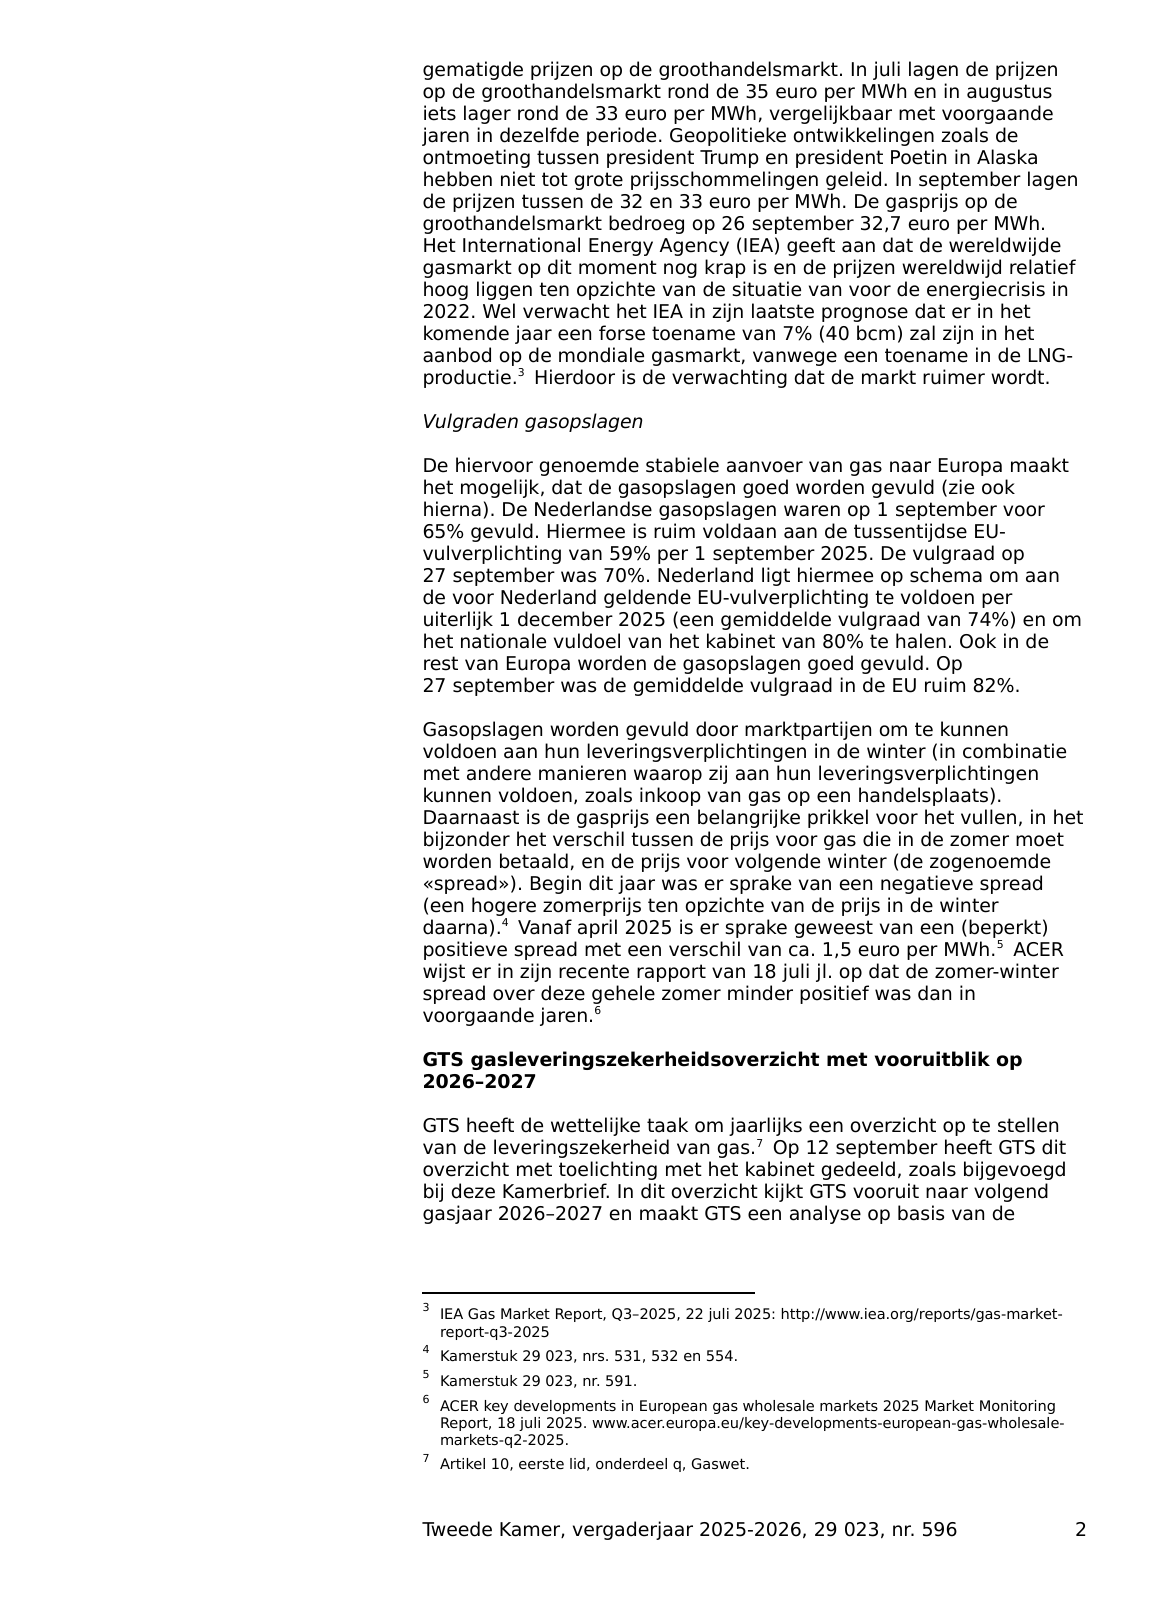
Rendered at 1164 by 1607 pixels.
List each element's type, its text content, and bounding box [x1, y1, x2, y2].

subtitle Vulgraden gasopslagen [422, 411, 1087, 433]
text GTS heeft de wettelijke taak om jaarlijks een overzicht op te stellen van de leveringszekerheid van gas. Op 12 september heeft GTS dit overzicht met toelichting met het kabinet gedeeld, zoals bijgevoegd bij deze Kamerbrief. In dit overzicht kijkt GTS vooruit naar volgend gasjaar 2026–2027 en maakt GTS een analyse op basis van de [422, 1115, 1087, 1225]
text ACER key developments in European gas wholesale markets 2025 Market Monitoring Report, 18 juli 2025. www.acer.europa.eu/key-developments-european-gas-wholesale-markets-q2-2025. [422, 1393, 1087, 1449]
text Artikel 10, eerste lid, onderdeel q, Gaswet. [422, 1452, 1087, 1474]
subtitle GTS gasleveringszekerheidsoverzicht met vooruitblik op 2026–2027 [422, 1049, 1087, 1093]
text Kamerstuk 29 023, nrs. 531, 532 en 554. [422, 1343, 1087, 1366]
text gematigde prijzen op de groothandelsmarkt. In juli lagen de prijzen op de groothandelsmarkt rond de 35 euro per MWh en in augustus iets lager rond de 33 euro per MWh, vergelijkbaar met voorgaande jaren in dezelfde periode. Geopolitieke ontwikkelingen zoals de ontmoeting tussen president Trump en president Poetin in Alaska hebben niet tot grote prijsschommelingen geleid. In september lagen de prijzen tussen de 32 en 33 euro per MWh. De gasprijs op de groothandelsmarkt bedroeg op 26 september 32,7 euro per MWh. [422, 59, 1087, 235]
text Kamerstuk 29 023, nr. 591. [422, 1368, 1087, 1391]
text De hiervoor genoemde stabiele aanvoer van gas naar Europa maakt het mogelijk, dat de gasopslagen goed worden gevuld (zie ook hierna). De Nederlandse gasopslagen waren op 1 september voor 65% gevuld. Hiermee is ruim voldaan aan de tussentijdse EU-vulverplichting van 59% per 1 september 2025. De vulgraad op 27 september was 70%. Nederland ligt hiermee op schema om aan de voor Nederland geldende EU-vulverplichting te voldoen per uiterlijk 1 december 2025 (een gemiddelde vulgraad van 74%) en om het nationale vuldoel van het kabinet van 80% te halen. Ook in de rest van Europa worden de gasopslagen goed gevuld. Op 27 september was de gemiddelde vulgraad in de EU ruim 82%. [422, 455, 1087, 697]
text Het International Energy Agency (IEA) geeft aan dat de wereldwijde gasmarkt op dit moment nog krap is en de prijzen wereldwijd relatief hoog liggen ten opzichte van de situatie van voor de energiecrisis in 2022. Wel verwacht het IEA in zijn laatste prognose dat er in het komende jaar een forse toename van 7% (40 bcm) zal zijn in het aanbod op de mondiale gasmarkt, vanwege een toename in de LNG-productie. Hierdoor is de verwachting dat de markt ruimer wordt. [422, 235, 1087, 389]
text Gasopslagen worden gevuld door marktpartijen om te kunnen voldoen aan hun leveringsverplichtingen in de winter (in combinatie met andere manieren waarop zij aan hun leveringsverplichtingen kunnen voldoen, zoals inkoop van gas op een handelsplaats). Daarnaast is de gasprijs een belangrijke prikkel voor het vullen, in het bijzonder het verschil tussen de prijs voor gas die in de zomer moet worden betaald, en de prijs voor volgende winter (de zogenoemde «spread»). Begin dit jaar was er sprake van een negatieve spread (een hogere zomerprijs ten opzichte van de prijs in de winter daarna). Vanaf april 2025 is er sprake geweest van een (beperkt) positieve spread met een verschil van ca. 1,5 euro per MWh. ACER wijst er in zijn recente rapport van 18 juli jl. op dat de zomer-winter spread over deze gehele zomer minder positief was dan in voorgaande jaren. [422, 719, 1087, 1027]
text IEA Gas Market Report, Q3–2025, 22 juli 2025: http://www.iea.org/reports/gas-market-report-q3-2025 [422, 1302, 1087, 1341]
